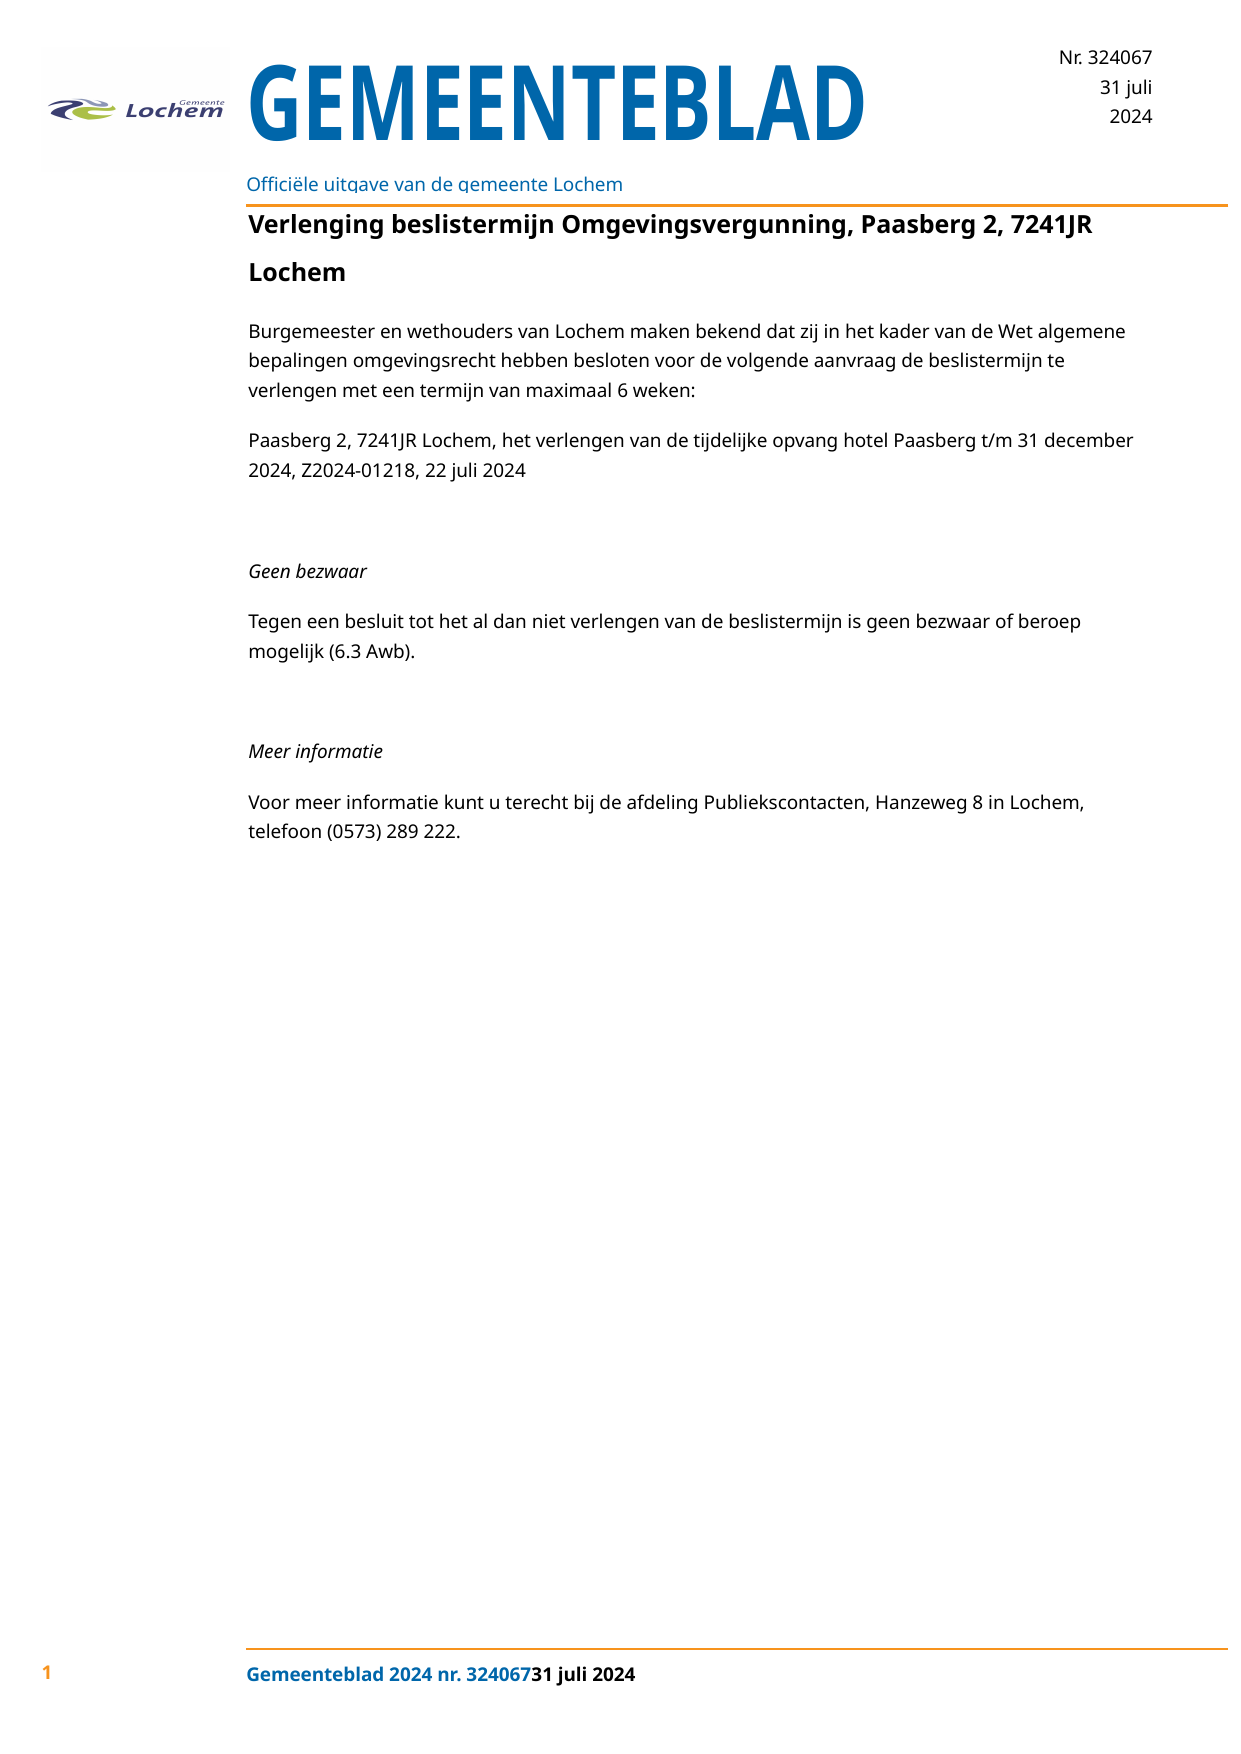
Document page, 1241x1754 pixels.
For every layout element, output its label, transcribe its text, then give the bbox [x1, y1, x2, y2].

text Verlenging beslistermijn Omgevingsvergunning, Paasberg 2, 7241JR Lochem [248, 207, 1152, 288]
text Voor meer informatie kunt u terecht bij de afdeling Publiekscontacten, Hanzeweg 8 in Lochem, telefoon (0573) 289 222. [248, 789, 1152, 844]
text Meer informatie [248, 739, 1152, 764]
picture [41, 47, 231, 172]
text Geen bezwaar [248, 558, 1152, 584]
text Paasberg 2, 7241JR Lochem, het verlengen van de tijdelijke opvang hotel Paasberg t/m 31 december 2024, Z2024-01218, 22 juli 2024 [248, 427, 1152, 483]
text Tegen een besluit tot het al dan niet verlengen van de beslistermijn is geen bezwaar of beroep mogelijk (6.3 Awb). [248, 608, 1152, 664]
text Burgemeester en wethouders van Lochem maken bekend dat zij in het kader van de Wet algemene bepalingen omgevingsrecht hebben besloten voor de volgende aanvraag de beslistermijn te verlengen met een termijn van maximaal 6 weken: [248, 318, 1152, 403]
